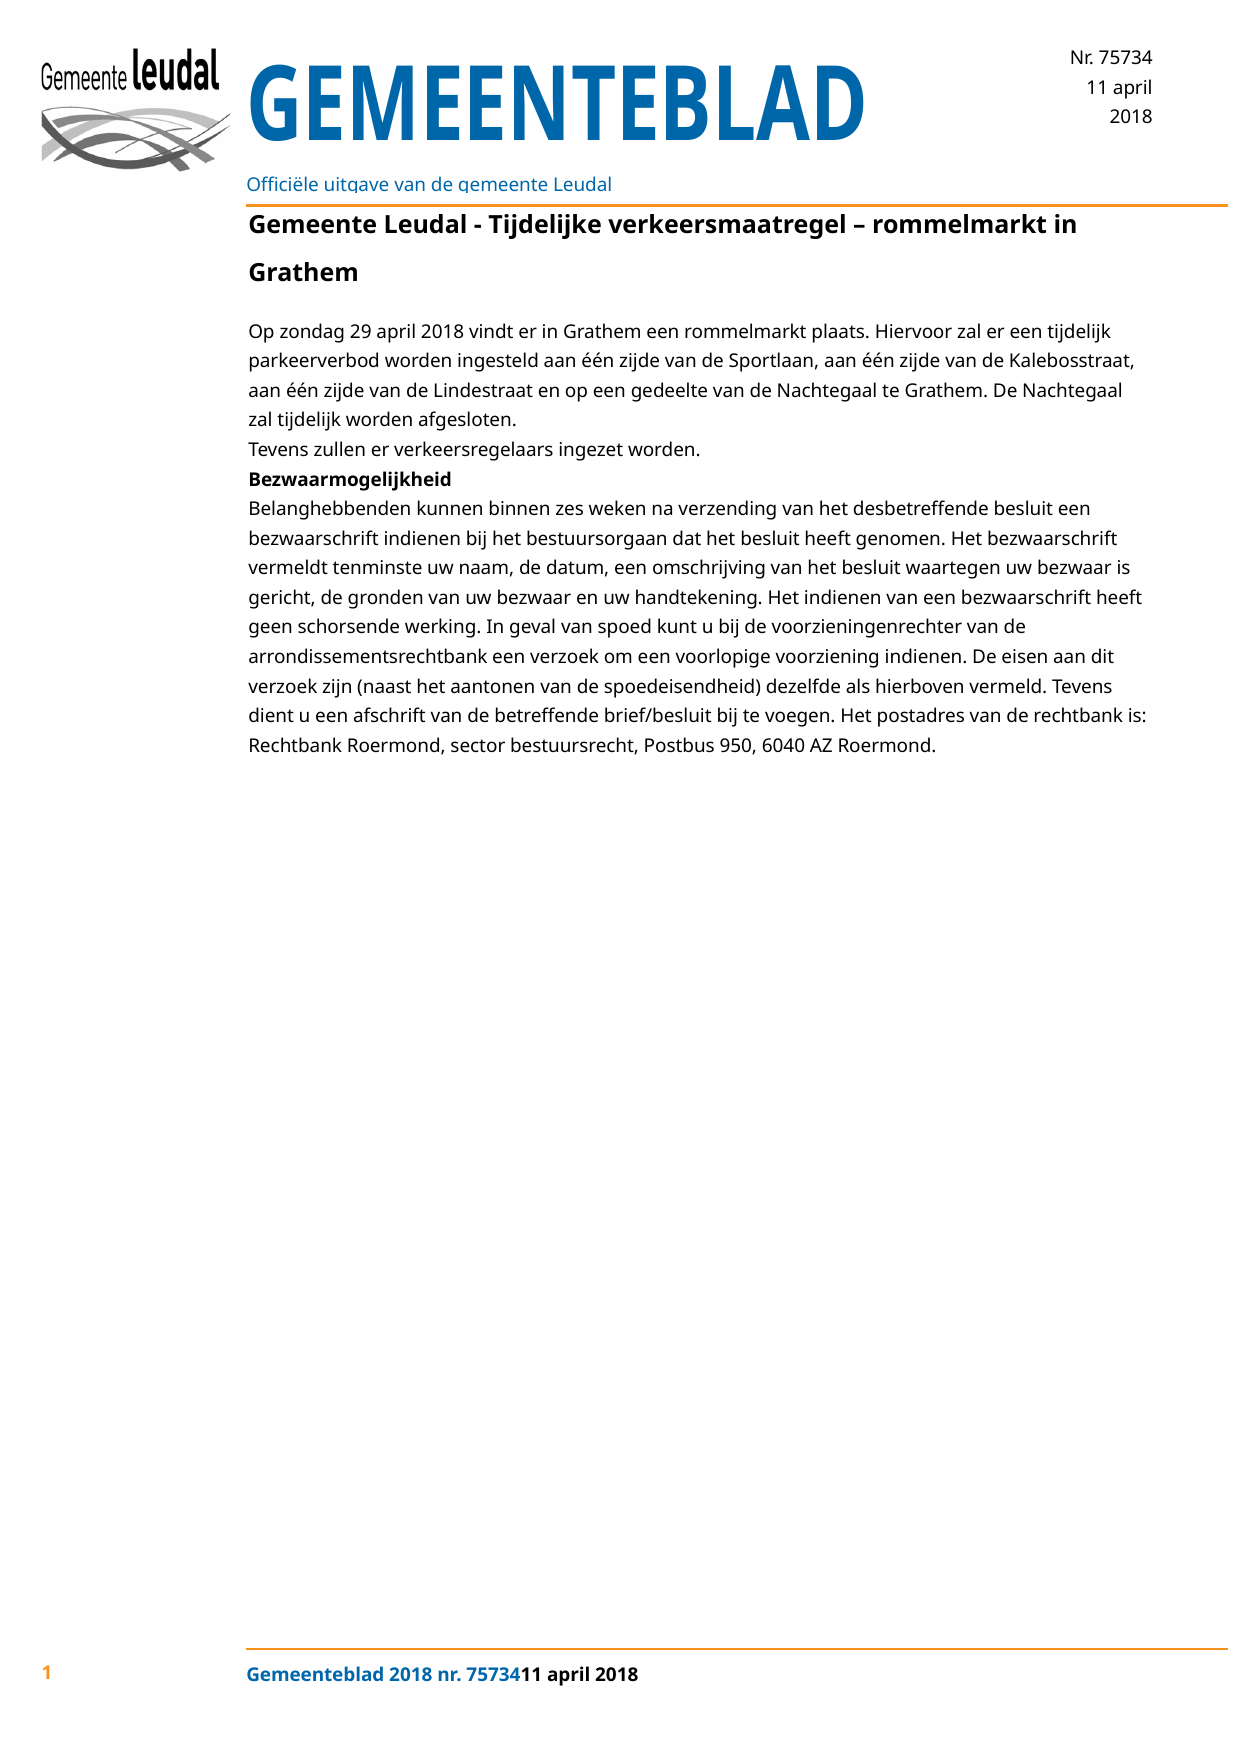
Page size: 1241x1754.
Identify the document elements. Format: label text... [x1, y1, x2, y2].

text Tevens zullen er verkeersregelaars ingezet worden. [248, 436, 1152, 462]
text Belanghebbenden kunnen binnen zes weken na verzending van het desbetreffende besluit een bezwaarschrift indienen bij het bestuursorgaan dat het besluit heeft genomen. Het bezwaarschrift vermeldt tenminste uw naam, de datum, een omschrijving van het besluit waartegen uw bezwaar is gericht, de gronden van uw bezwaar en uw handtekening. Het indienen van een bezwaarschrift heeft geen schorsende werking. In geval van spoed kunt u bij de voorzieningenrechter van de arrondissementsrechtbank een verzoek om een voorlopige voorziening indienen. De eisen aan dit verzoek zijn (naast het aantonen van de spoedeisendheid) dezelfde als hierboven vermeld. Tevens dient u een afschrift van de betreffende brief/besluit bij te voegen. Het postadres van de rechtbank is: Rechtbank Roermond, sector bestuursrecht, Postbus 950, 6040 AZ Roermond. [248, 495, 1152, 758]
text Gemeente Leudal - Tijdelijke verkeersmaatregel – rommelmarkt in Grathem [248, 207, 1152, 288]
picture [41, 47, 231, 172]
text Op zondag 29 april 2018 vindt er in Grathem een rommelmarkt plaats. Hiervoor zal er een tijdelijk parkeerverbod worden ingesteld aan één zijde van de Sportlaan, aan één zijde van de Kalebosstraat, aan één zijde van de Lindestraat en op een gedeelte van de Nachtegaal te Grathem. De Nachtegaal zal tijdelijk worden afgesloten. [248, 318, 1152, 432]
text Bezwaarmogelijkheid [248, 466, 1152, 492]
